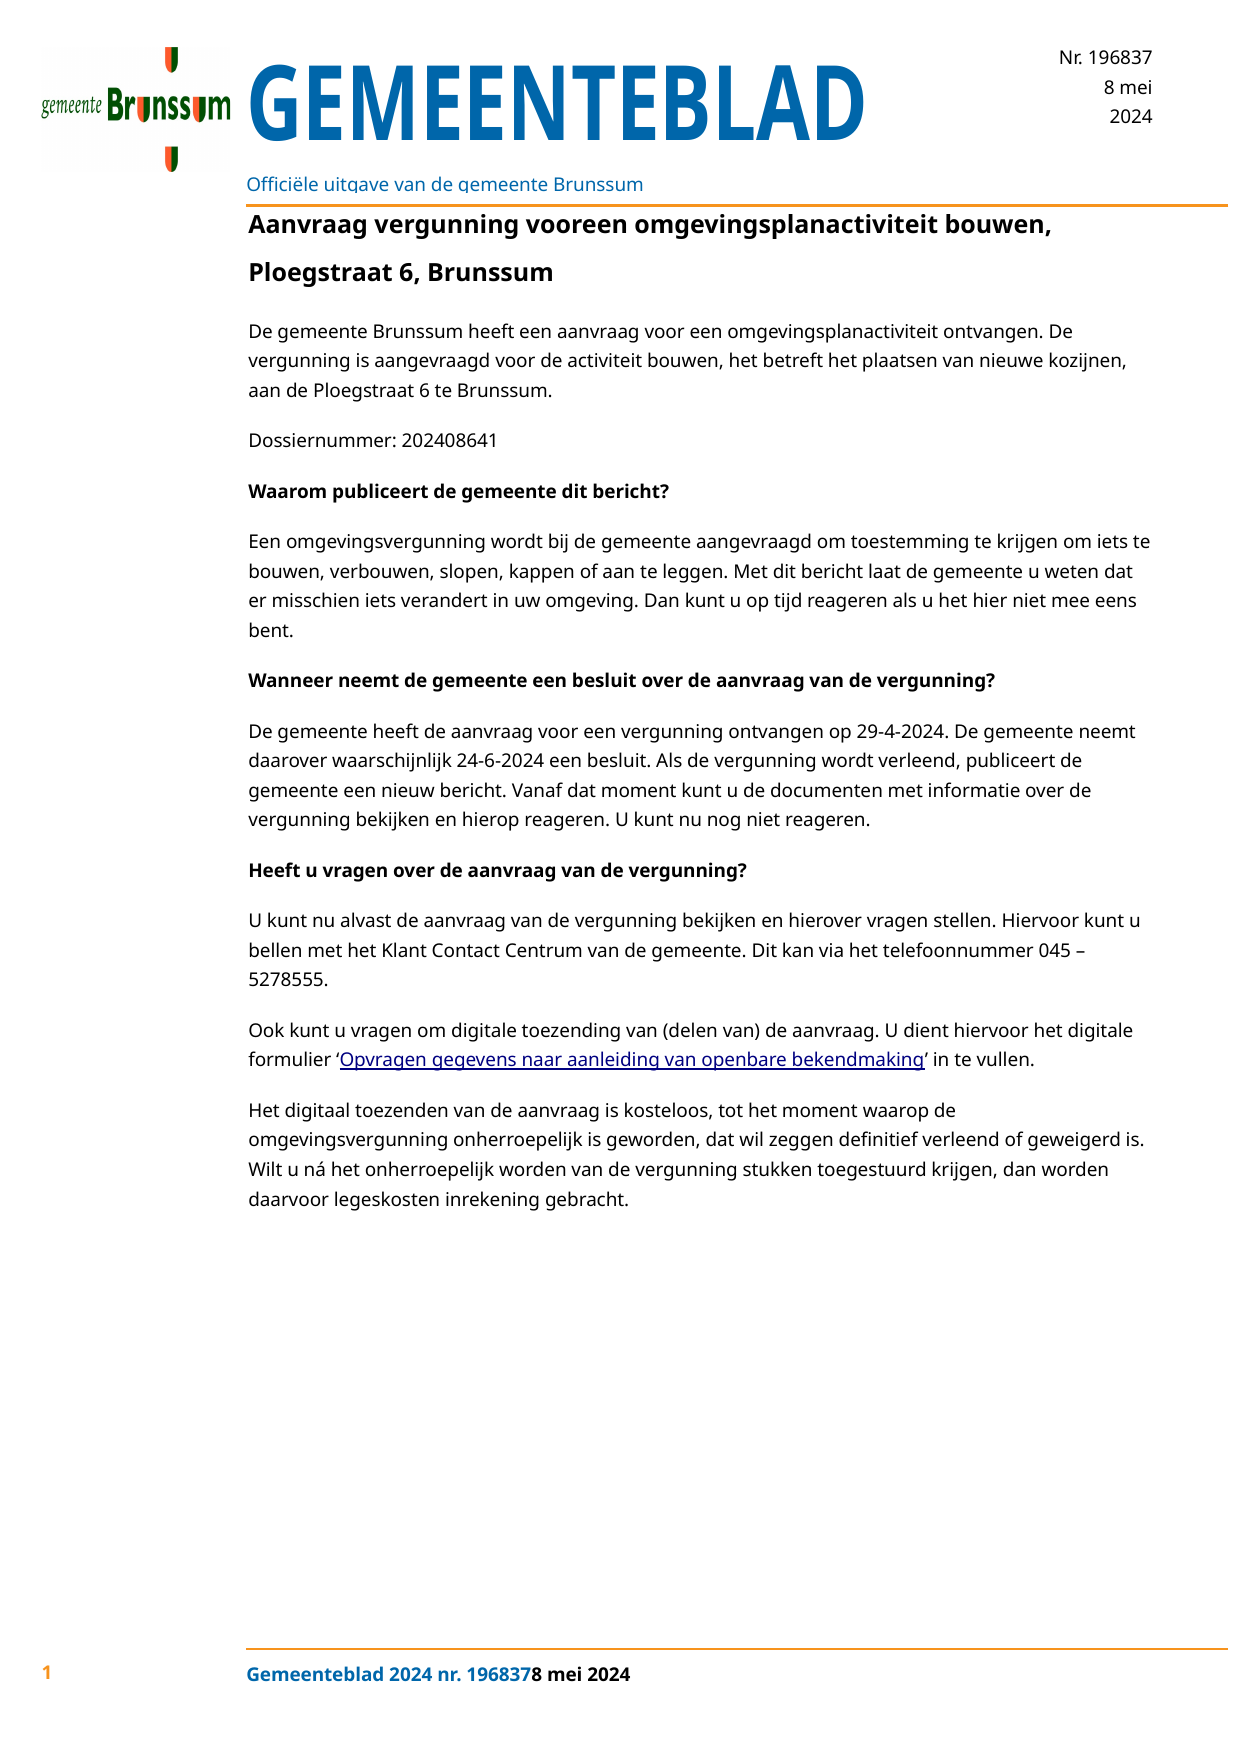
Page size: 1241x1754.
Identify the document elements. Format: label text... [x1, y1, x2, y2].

picture [41, 47, 231, 172]
text Waarom publiceert de gemeente dit bericht? [248, 478, 1152, 504]
text Het digitaal toezenden van de aanvraag is kosteloos, tot het moment waarop de omgevingsvergunning onherroepelijk is geworden, dat wil zeggen definitief verleend of geweigerd is. Wilt u ná het onherroepelijk worden van de vergunning stukken toegestuurd krijgen, dan worden daarvoor legeskosten inrekening gebracht. [248, 1097, 1152, 1212]
text Heeft u vragen over de aanvraag van de vergunning? [248, 857, 1152, 883]
text De gemeente heeft de aanvraag voor een vergunning ontvangen op 29-4-2024. De gemeente neemt daarover waarschijnlijk 24-6-2024 een besluit. Als de vergunning wordt verleend, publiceert de gemeente een nieuw bericht. Vanaf dat moment kunt u de documenten met informatie over de vergunning bekijken en hierop reageren. U kunt nu nog niet reageren. [248, 718, 1152, 832]
text De gemeente Brunssum heeft een aanvraag voor een omgevingsplanactiviteit ontvangen. De vergunning is aangevraagd voor de activiteit bouwen, het betreft het plaatsen van nieuwe kozijnen, aan de Ploegstraat 6 te Brunssum. [248, 318, 1152, 403]
text Dossiernummer: 202408641 [248, 427, 1152, 453]
text Een omgevingsvergunning wordt bij de gemeente aangevraagd om toestemming te krijgen om iets te bouwen, verbouwen, slopen, kappen of aan te leggen. Met dit bericht laat de gemeente u weten dat er misschien iets verandert in uw omgeving. Dan kunt u op tijd reageren als u het hier niet mee eens bent. [248, 528, 1152, 643]
text Wanneer neemt de gemeente een besluit over de aanvraag van de vergunning? [248, 667, 1152, 693]
text U kunt nu alvast de aanvraag van de vergunning bekijken en hierover vragen stellen. Hiervoor kunt u bellen met het Klant Contact Centrum van de gemeente. Dit kan via het telefoonnummer 045 – 5278555. [248, 907, 1152, 992]
text Aanvraag vergunning vooreen omgevingsplanactiviteit bouwen, Ploegstraat 6, Brunssum [248, 207, 1152, 288]
text Ook kunt u vragen om digitale toezending van (delen van) de aanvraag. U dient hiervoor het digitale formulier ‘Opvragen gegevens naar aanleiding van openbare bekendmaking’ in te vullen. [248, 1017, 1152, 1072]
